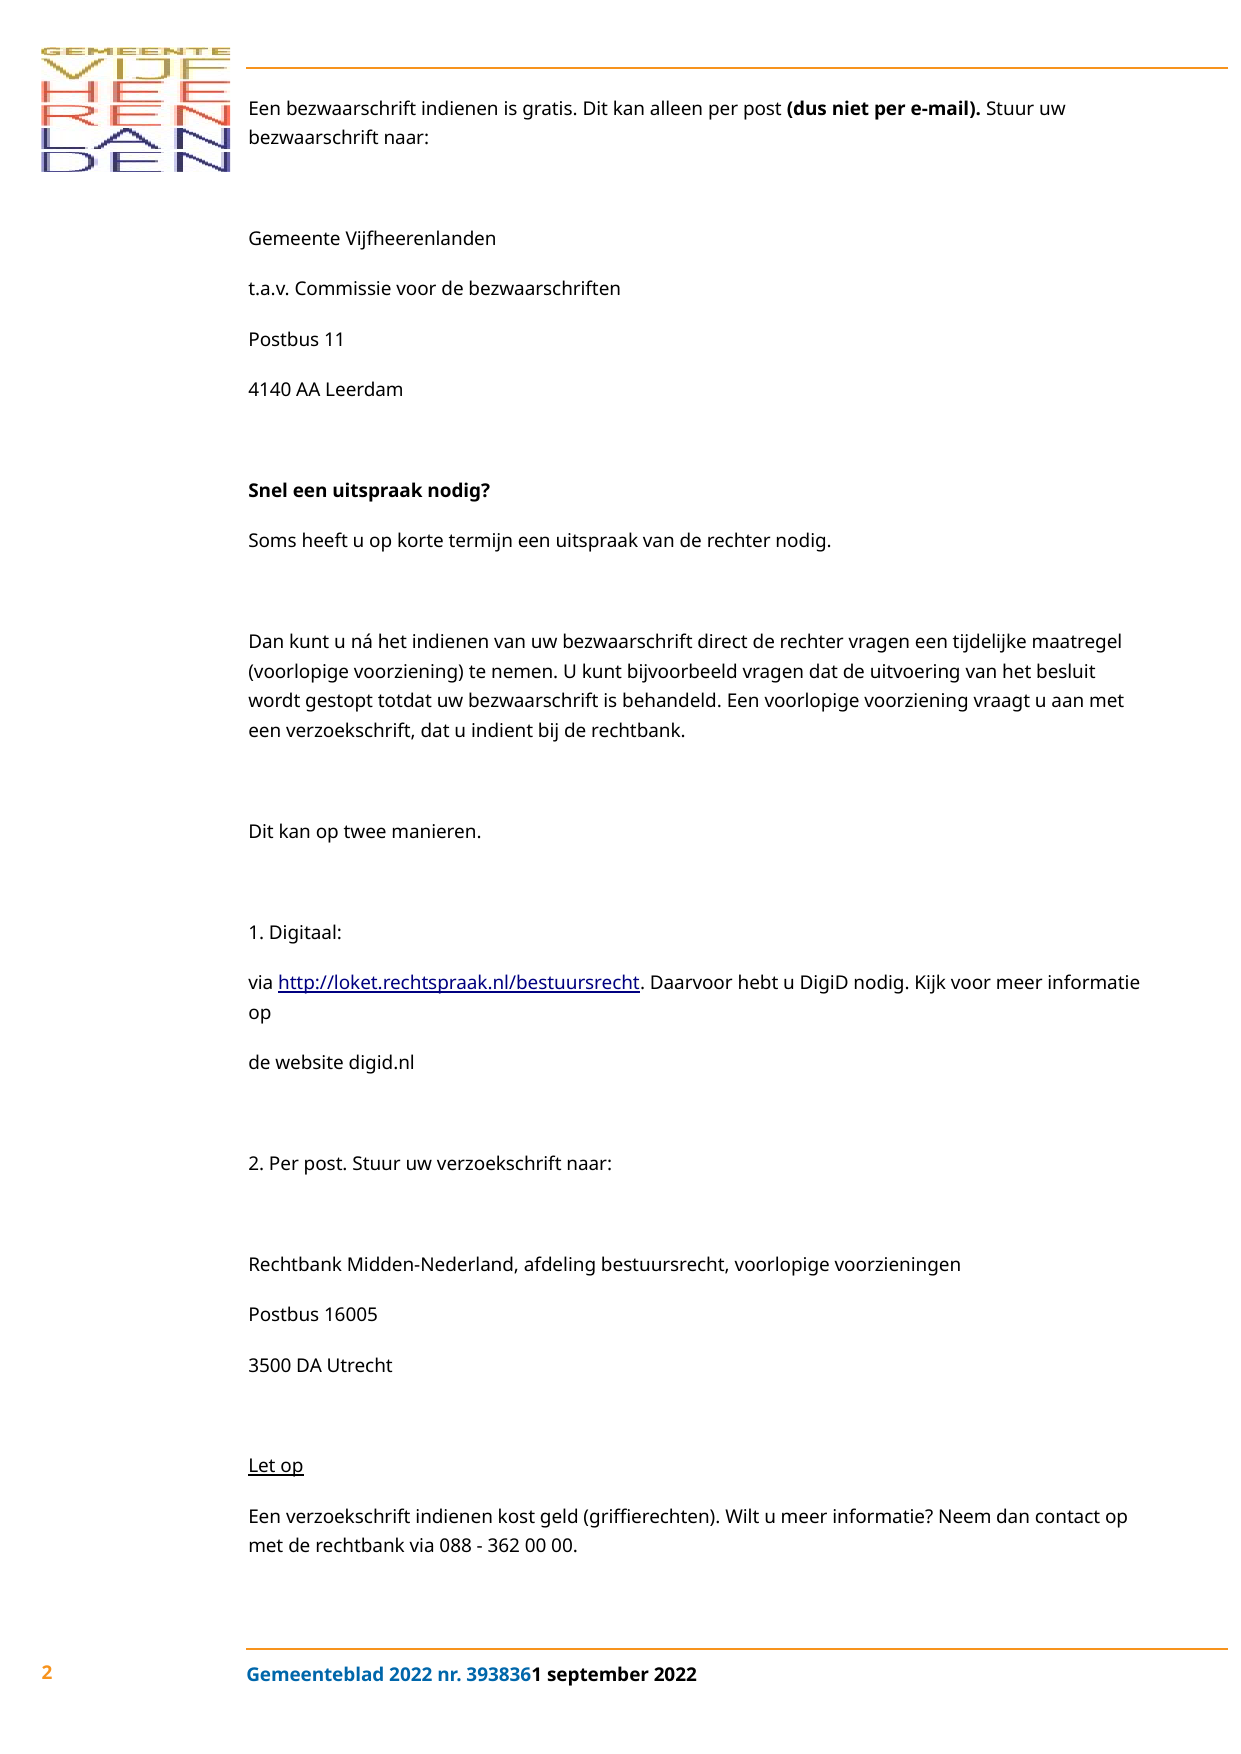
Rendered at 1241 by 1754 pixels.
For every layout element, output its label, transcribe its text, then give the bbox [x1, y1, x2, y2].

text Dan kunt u ná het indienen van uw bezwaarschrift direct de rechter vragen een tijdelijke maatregel (voorlopige voorziening) te nemen. U kunt bijvoorbeeld vragen dat de uitvoering van het besluit wordt gestopt totdat uw bezwaarschrift is behandeld. Een voorlopige voorziening vraagt u aan met een verzoekschrift, dat u indient bij de rechtbank. [248, 628, 1152, 743]
text 4140 AA Leerdam [248, 376, 1152, 402]
picture [41, 47, 231, 172]
text Let op [248, 1453, 1152, 1478]
text Een verzoekschrift indienen kost geld (griffierechten). Wilt u meer informatie? Neem dan contact op met de rechtbank via 088 - 362 00 00. [248, 1503, 1152, 1558]
text via http://loket.rechtspraak.nl/bestuursrecht. Daarvoor hebt u DigiD nodig. Kijk voor meer informatie op [248, 969, 1152, 1025]
text 1. Digitaal: [248, 919, 1152, 945]
text t.a.v. Commissie voor de bezwaarschriften [248, 276, 1152, 301]
text Snel een uitspraak nodig? [248, 477, 1152, 503]
text Gemeente Vijfheerenlanden [248, 225, 1152, 251]
text 3500 DA Utrecht [248, 1352, 1152, 1378]
text Dit kan op twee manieren. [248, 818, 1152, 844]
text de website digid.nl [248, 1049, 1152, 1075]
text 2. Per post. Stuur uw verzoekschrift naar: [248, 1150, 1152, 1176]
text Postbus 16005 [248, 1301, 1152, 1327]
text Een bezwaarschrift indienen is gratis. Dit kan alleen per post (dus niet per e-mail). Stuur uw bezwaarschrift naar: [248, 95, 1152, 150]
text Soms heeft u op korte termijn een uitspraak van de rechter nodig. [248, 528, 1152, 553]
text Rechtbank Midden-Nederland, afdeling bestuursrecht, voorlopige voorzieningen [248, 1251, 1152, 1277]
text Postbus 11 [248, 326, 1152, 352]
